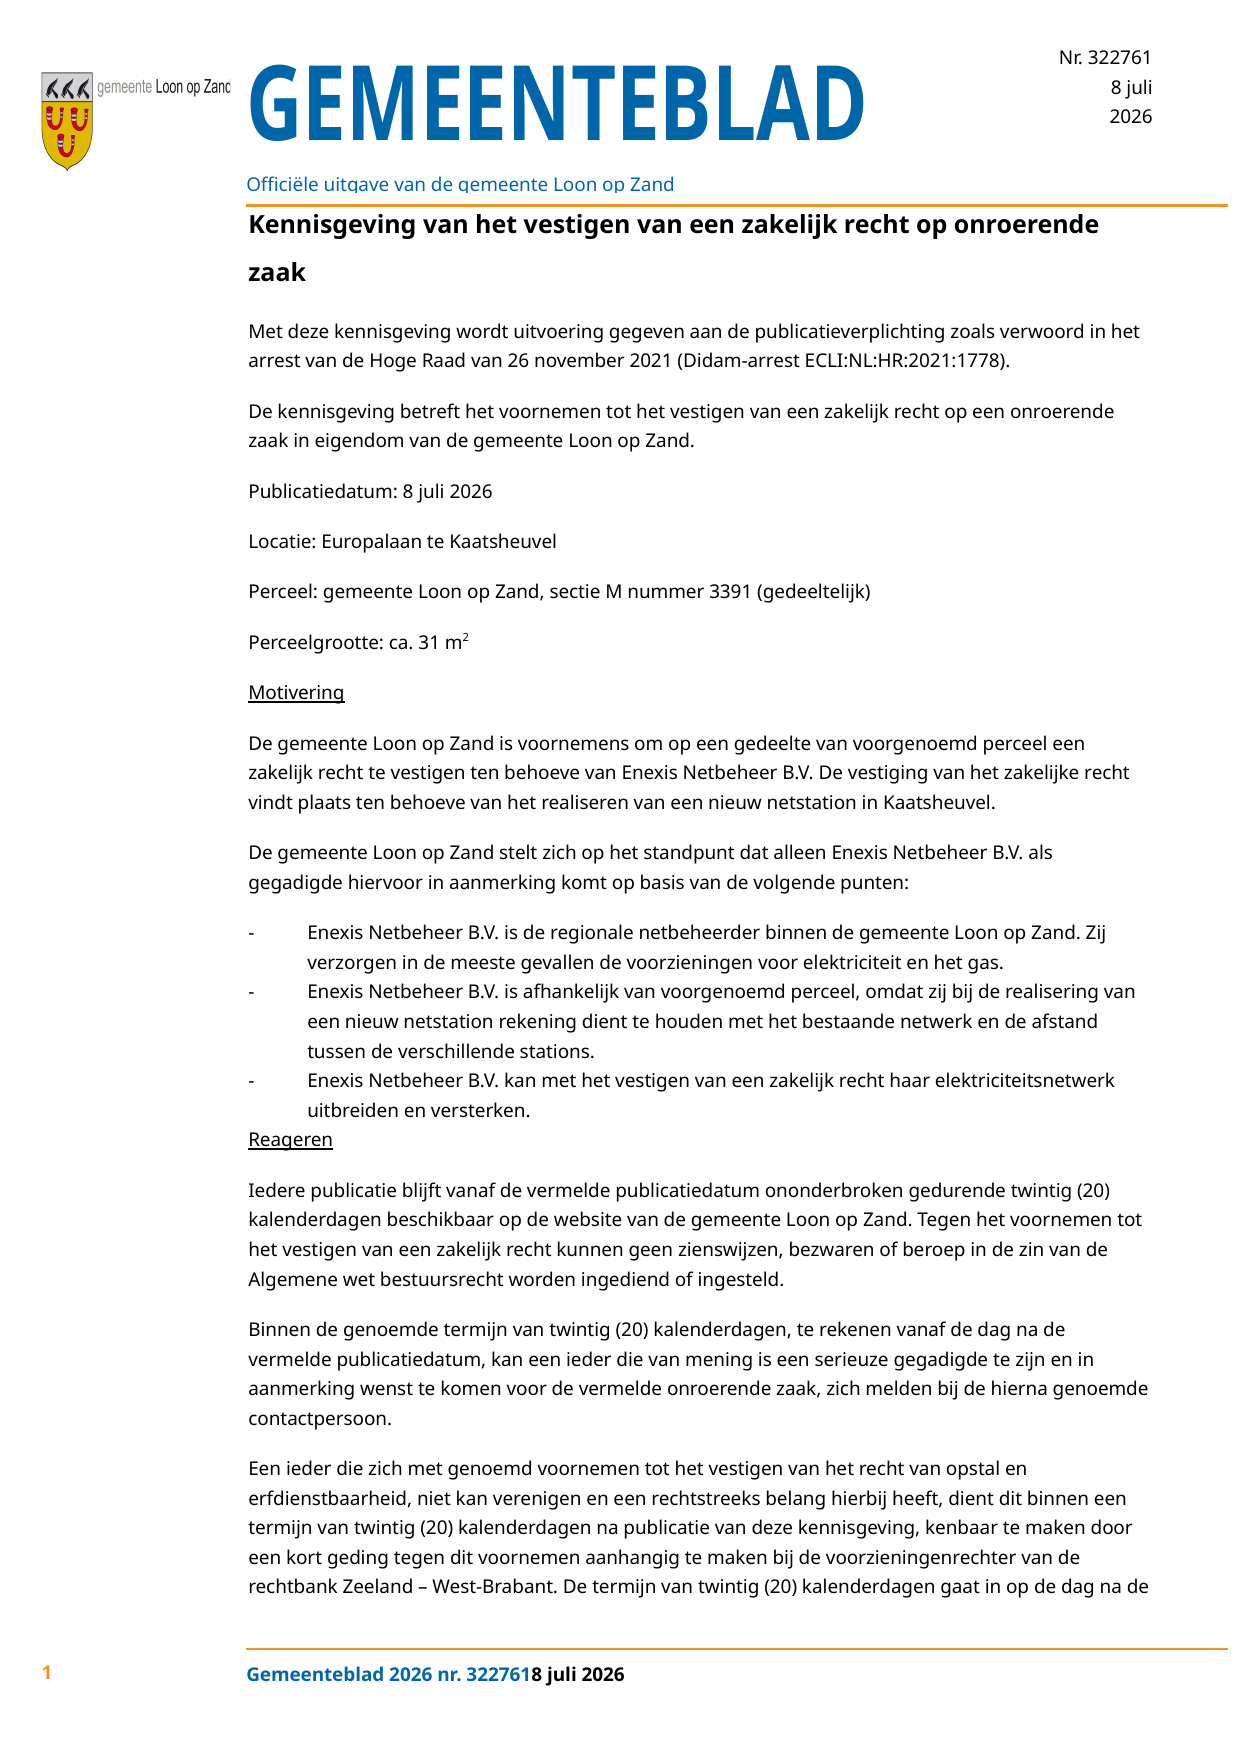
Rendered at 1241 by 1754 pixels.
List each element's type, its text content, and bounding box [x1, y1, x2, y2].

text Perceel: gemeente Loon op Zand, sectie M nummer 3391 (gedeeltelijk) [248, 579, 1152, 604]
text Een ieder die zich met genoemd voornemen tot het vestigen van het recht van opstal en erfdienstbaarheid, niet kan verenigen en een rechtstreeks belang hierbij heeft, dient dit binnen een termijn van twintig (20) kalenderdagen na publicatie van deze kennisgeving, kenbaar te maken door een kort geding tegen dit voornemen aanhangig te maken bij de voorzieningenrechter van de rechtbank Zeeland – West-Brabant. De termijn van twintig (20) kalenderdagen gaat in op de dag na de [248, 1455, 1152, 1599]
text De kennisgeving betreft het voornemen tot het vestigen van een zakelijk recht op een onroerende zaak in eigendom van de gemeente Loon op Zand. [248, 398, 1152, 453]
text Met deze kennisgeving wordt uitvoering gegeven aan de publicatieverplichting zoals verwoord in het arrest van de Hoge Raad van 26 november 2021 (Didam-arrest ECLI:NL:HR:2021:1778). [248, 318, 1152, 373]
text De gemeente Loon op Zand is voornemens om op een gedeelte van voorgenoemd perceel een zakelijk recht te vestigen ten behoeve van Enexis Netbeheer B.V. De vestiging van het zakelijke recht vindt plaats ten behoeve van het realiseren van een nieuw netstation in Kaatsheuvel. [248, 730, 1152, 815]
list Enexis Netbeheer B.V. is afhankelijk van voorgenoemd perceel, omdat zij bij de realisering van een nieuw netstation rekening dient te houden met het bestaande netwerk en de afstand tussen de verschillende stations. [248, 979, 1152, 1064]
picture [41, 47, 231, 172]
list Enexis Netbeheer B.V. kan met het vestigen van een zakelijk recht haar elektriciteitsnetwerk uitbreiden en versterken. [248, 1067, 1152, 1123]
list Enexis Netbeheer B.V. is de regionale netbeheerder binnen de gemeente Loon op Zand. Zij verzorgen in de meeste gevallen de voorzieningen voor elektriciteit en het gas. [248, 919, 1152, 975]
text De gemeente Loon op Zand stelt zich op het standpunt dat alleen Enexis Netbeheer B.V. als gegadigde hiervoor in aanmerking komt op basis van de volgende punten: [248, 839, 1152, 895]
text Motivering [248, 679, 1152, 705]
text Perceelgrootte: ca. 31 m2 [248, 629, 1152, 655]
text Binnen de genoemde termijn van twintig (20) kalenderdagen, te rekenen vanaf de dag na de vermelde publicatiedatum, kan een ieder die van mening is een serieuze gegadigde te zijn en in aanmerking wenst te komen voor de vermelde onroerende zaak, zich melden bij de hierna genoemde contactpersoon. [248, 1316, 1152, 1431]
text Publicatiedatum: 8 juli 2026 [248, 478, 1152, 504]
text Reageren [248, 1127, 1152, 1152]
text Kennisgeving van het vestigen van een zakelijk recht op onroerende zaak [248, 207, 1152, 288]
text Iedere publicatie blijft vanaf de vermelde publicatiedatum ononderbroken gedurende twintig (20) kalenderdagen beschikbaar op de website van de gemeente Loon op Zand. Tegen het voornemen tot het vestigen van een zakelijk recht kunnen geen zienswijzen, bezwaren of beroep in de zin van de Algemene wet bestuursrecht worden ingediend of ingesteld. [248, 1177, 1152, 1292]
text Locatie: Europalaan te Kaatsheuvel [248, 528, 1152, 554]
